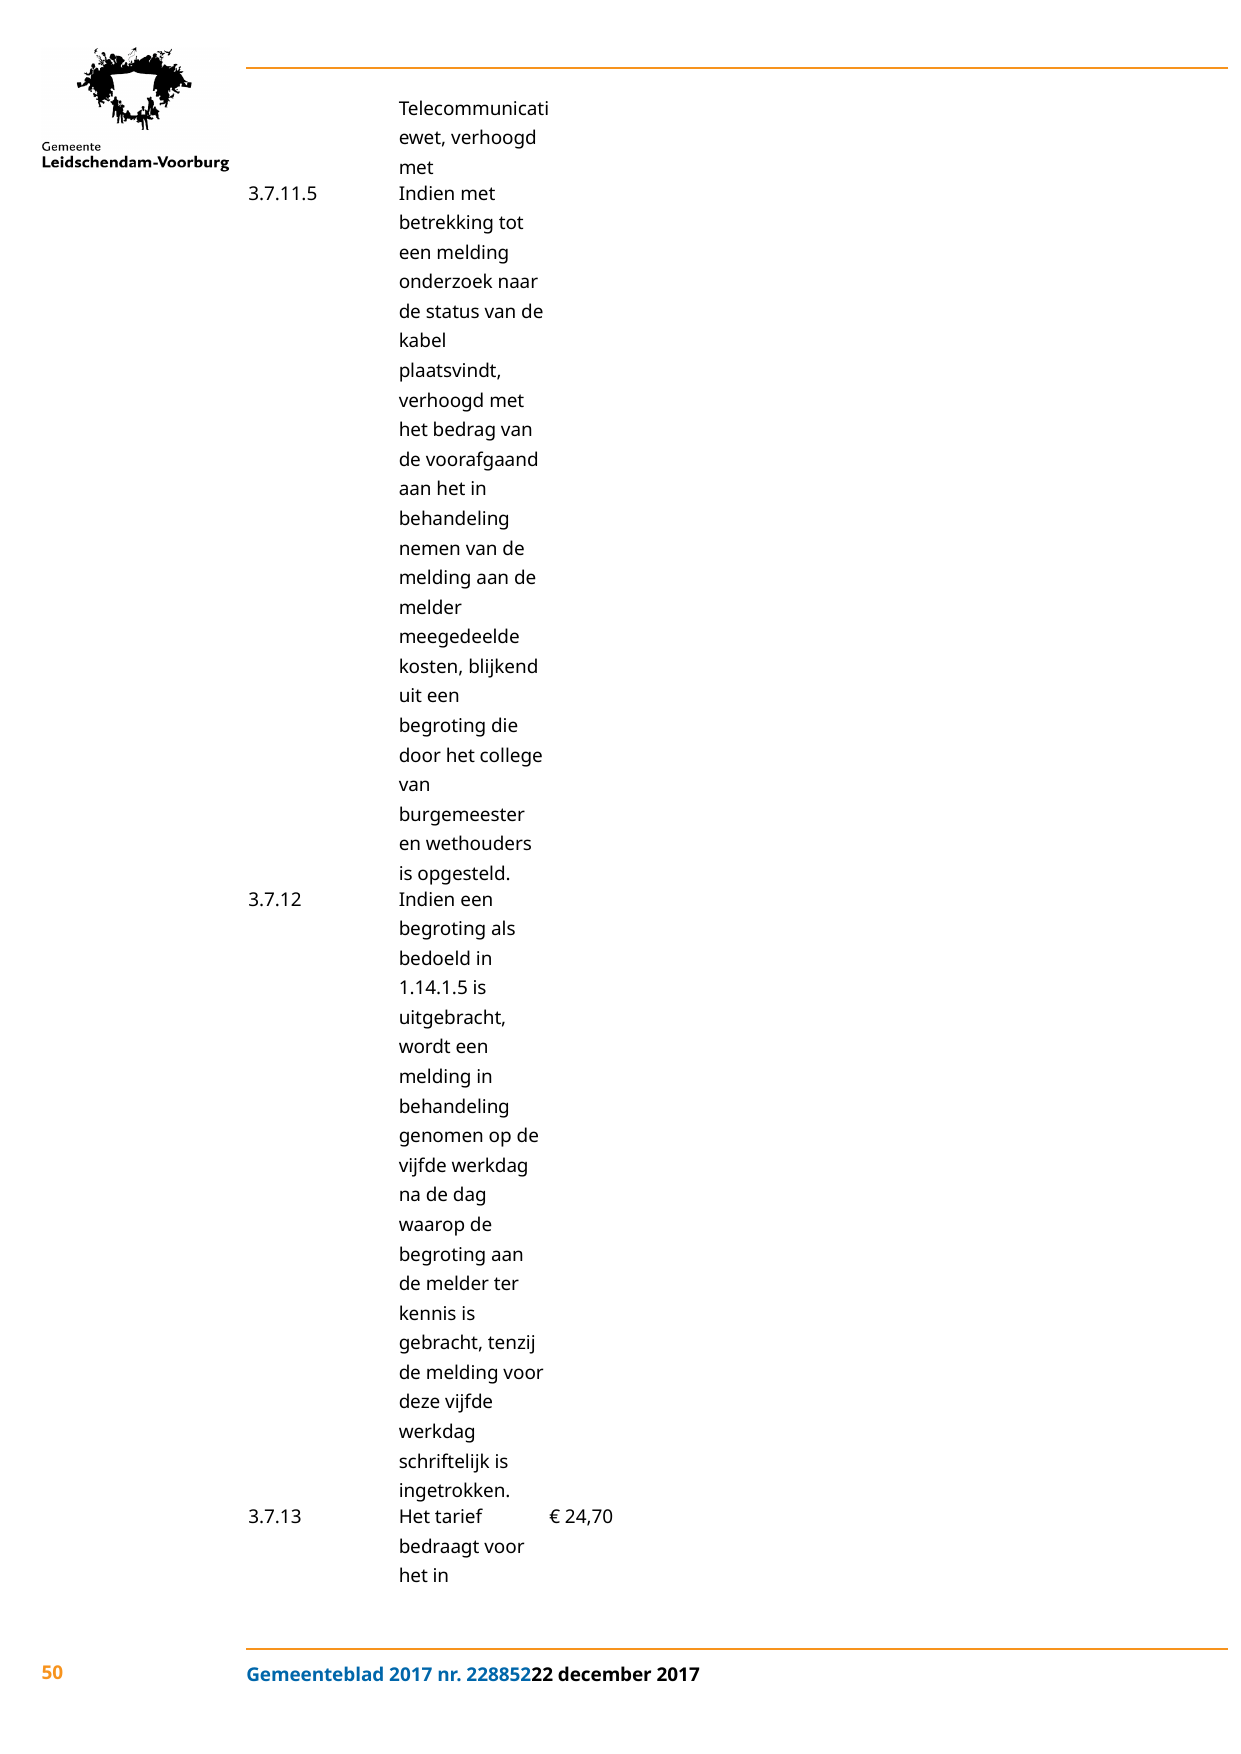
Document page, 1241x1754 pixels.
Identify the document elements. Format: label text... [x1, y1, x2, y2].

table_cell Het tarief bedraagt voor het in [399, 1503, 549, 1588]
table_cell Indien een begroting als bedoeld in 1.14.1.5 is uitgebracht, wordt een melding in behandeling genomen op de vijfde werkdag na de dag waarop de begroting aan de melder ter kennis is gebracht, tenzij de melding voor deze vijfde werkdag schriftelijk is ingetrokken. [399, 886, 549, 1503]
table_cell [700, 886, 850, 1503]
table_cell € 24,70 [549, 1503, 700, 1588]
table_cell [248, 95, 398, 180]
table_cell 3.7.13 [248, 1503, 398, 1588]
table_cell Telecommunicatiewet, verhoogd met [399, 95, 549, 180]
table_cell [700, 1503, 850, 1588]
table_cell [549, 95, 700, 180]
table_cell [700, 95, 850, 180]
table_cell [700, 180, 850, 886]
table_cell 3.7.12 [248, 886, 398, 1503]
table_cell 3.7.11.5 [248, 180, 398, 886]
table_cell Indien met betrekking tot een melding onderzoek naar de status van de kabel plaatsvindt, verhoogd met het bedrag van de voorafgaand aan het in behandeling nemen van de melding aan de melder meegedeelde kosten, blijkend uit een begroting die door het college van burgemeester en wethouders is opgesteld. [399, 180, 549, 886]
table_cell [549, 180, 700, 886]
table_cell [549, 886, 700, 1503]
picture [41, 47, 231, 172]
